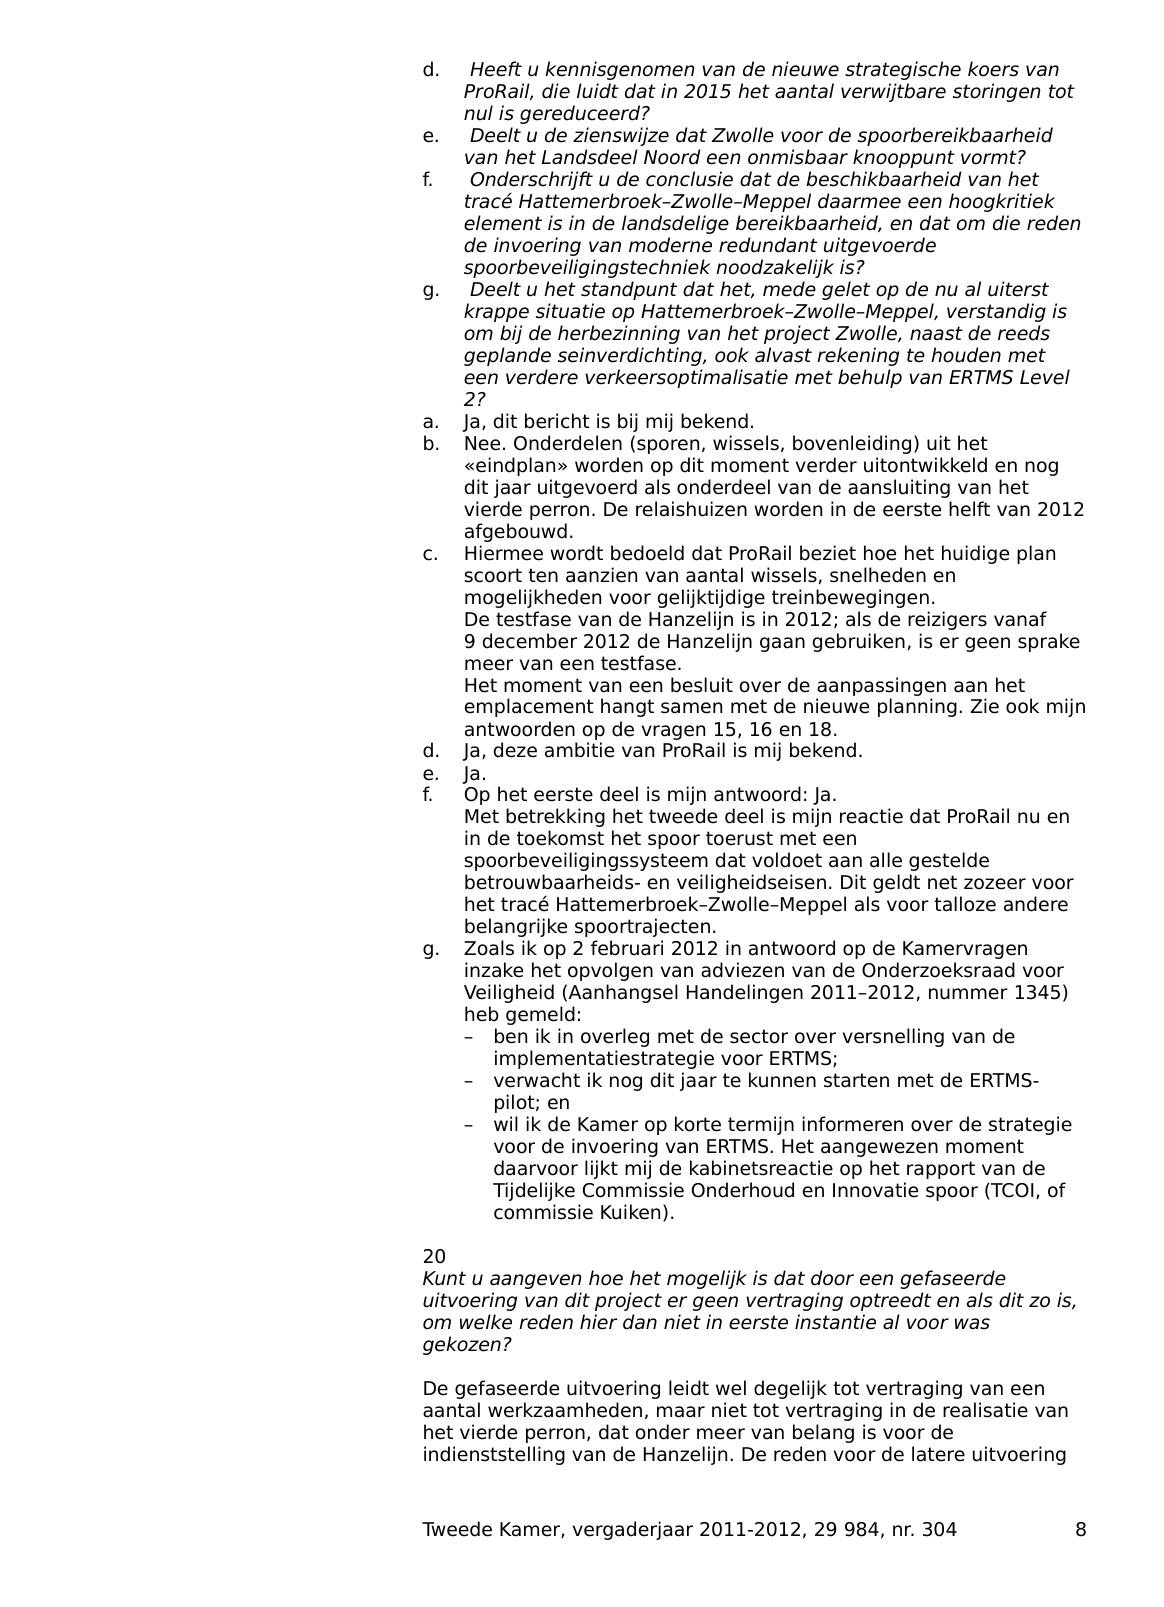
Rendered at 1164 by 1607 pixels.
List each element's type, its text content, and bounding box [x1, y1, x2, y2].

text – ben ik in overleg met de sector over versnelling van de implementatiestrategie voor ERTMS; [464, 1026, 1087, 1070]
text e. Ja. [422, 762, 1087, 784]
text g. Zoals ik op 2 februari 2012 in antwoord op de Kamervragen inzake het opvolgen van adviezen van de Onderzoeksraad voor Veiligheid (Aanhangsel Handelingen 2011–2012, nummer 1345) heb gemeld: [422, 938, 1087, 1026]
text d. Ja, deze ambitie van ProRail is mij bekend. [422, 740, 1087, 762]
text – wil ik de Kamer op korte termijn informeren over de strategie voor de invoering van ERTMS. Het aangewezen moment daarvoor lijkt mij de kabinetsreactie op het rapport van de Tijdelijke Commissie Onderhoud en Innovatie spoor (TCOI, of commissie Kuiken). [464, 1114, 1087, 1224]
text f. Onderschrijft u de conclusie dat de beschikbaarheid van het tracé Hattemerbroek–Zwolle–Meppel daarmee een hoogkritiek element is in de landsdelige bereikbaarheid, en dat om die reden de invoering van moderne redundant uitgevoerde spoorbeveiligingstechniek noodzakelijk is? [422, 169, 1087, 279]
text De testfase van de Hanzelijn is in 2012; als de reizigers vanaf 9 december 2012 de Hanzelijn gaan gebruiken, is er geen sprake meer van een testfase. [464, 608, 1087, 674]
text – verwacht ik nog dit jaar te kunnen starten met de ERTMS-pilot; en [464, 1070, 1087, 1114]
text e. Deelt u de zienswijze dat Zwolle voor de spoorbereikbaarheid van het Landsdeel Noord een onmisbaar knooppunt vormt? [422, 125, 1087, 169]
text a. Ja, dit bericht is bij mij bekend. [422, 411, 1087, 433]
text 20 [422, 1246, 1087, 1268]
text De gefaseerde uitvoering leidt wel degelijk tot vertraging van een aantal werkzaamheden, maar niet tot vertraging in de realisatie van het vierde perron, dat onder meer van belang is voor de indienststelling van de Hanzelijn. De reden voor de latere uitvoering [422, 1378, 1087, 1466]
text g. Deelt u het standpunt dat het, mede gelet op de nu al uiterst krappe situatie op Hattemerbroek–Zwolle–Meppel, verstandig is om bij de herbezinning van het project Zwolle, naast de reeds geplande seinverdichting, ook alvast rekening te houden met een verdere verkeersoptimalisatie met behulp van ERTMS Level 2? [422, 279, 1087, 411]
text Met betrekking het tweede deel is mijn reactie dat ProRail nu en in de toekomst het spoor toerust met een spoorbeveiligingssysteem dat voldoet aan alle gestelde betrouwbaarheids- en veiligheidseisen. Dit geldt net zozeer voor het tracé Hattemerbroek–Zwolle–Meppel als voor talloze andere belangrijke spoortrajecten. [464, 806, 1087, 938]
text Kunt u aangeven hoe het mogelijk is dat door een gefaseerde uitvoering van dit project er geen vertraging optreedt en als dit zo is, om welke reden hier dan niet in eerste instantie al voor was gekozen? [422, 1268, 1087, 1356]
text f. Op het eerste deel is mijn antwoord: Ja. [422, 784, 1087, 806]
text c. Hiermee wordt bedoeld dat ProRail beziet hoe het huidige plan scoort ten aanzien van aantal wissels, snelheden en mogelijkheden voor gelijktijdige treinbewegingen. [422, 543, 1087, 608]
text Het moment van een besluit over de aanpassingen aan het emplacement hangt samen met de nieuwe planning. Zie ook mijn antwoorden op de vragen 15, 16 en 18. [464, 674, 1087, 740]
text d. Heeft u kennisgenomen van de nieuwe strategische koers van ProRail, die luidt dat in 2015 het aantal verwijtbare storingen tot nul is gereduceerd? [422, 59, 1087, 125]
text b. Nee. Onderdelen (sporen, wissels, bovenleiding) uit het «eindplan» worden op dit moment verder uitontwikkeld en nog dit jaar uitgevoerd als onderdeel van de aansluiting van het vierde perron. De relaishuizen worden in de eerste helft van 2012 afgebouwd. [422, 433, 1087, 543]
